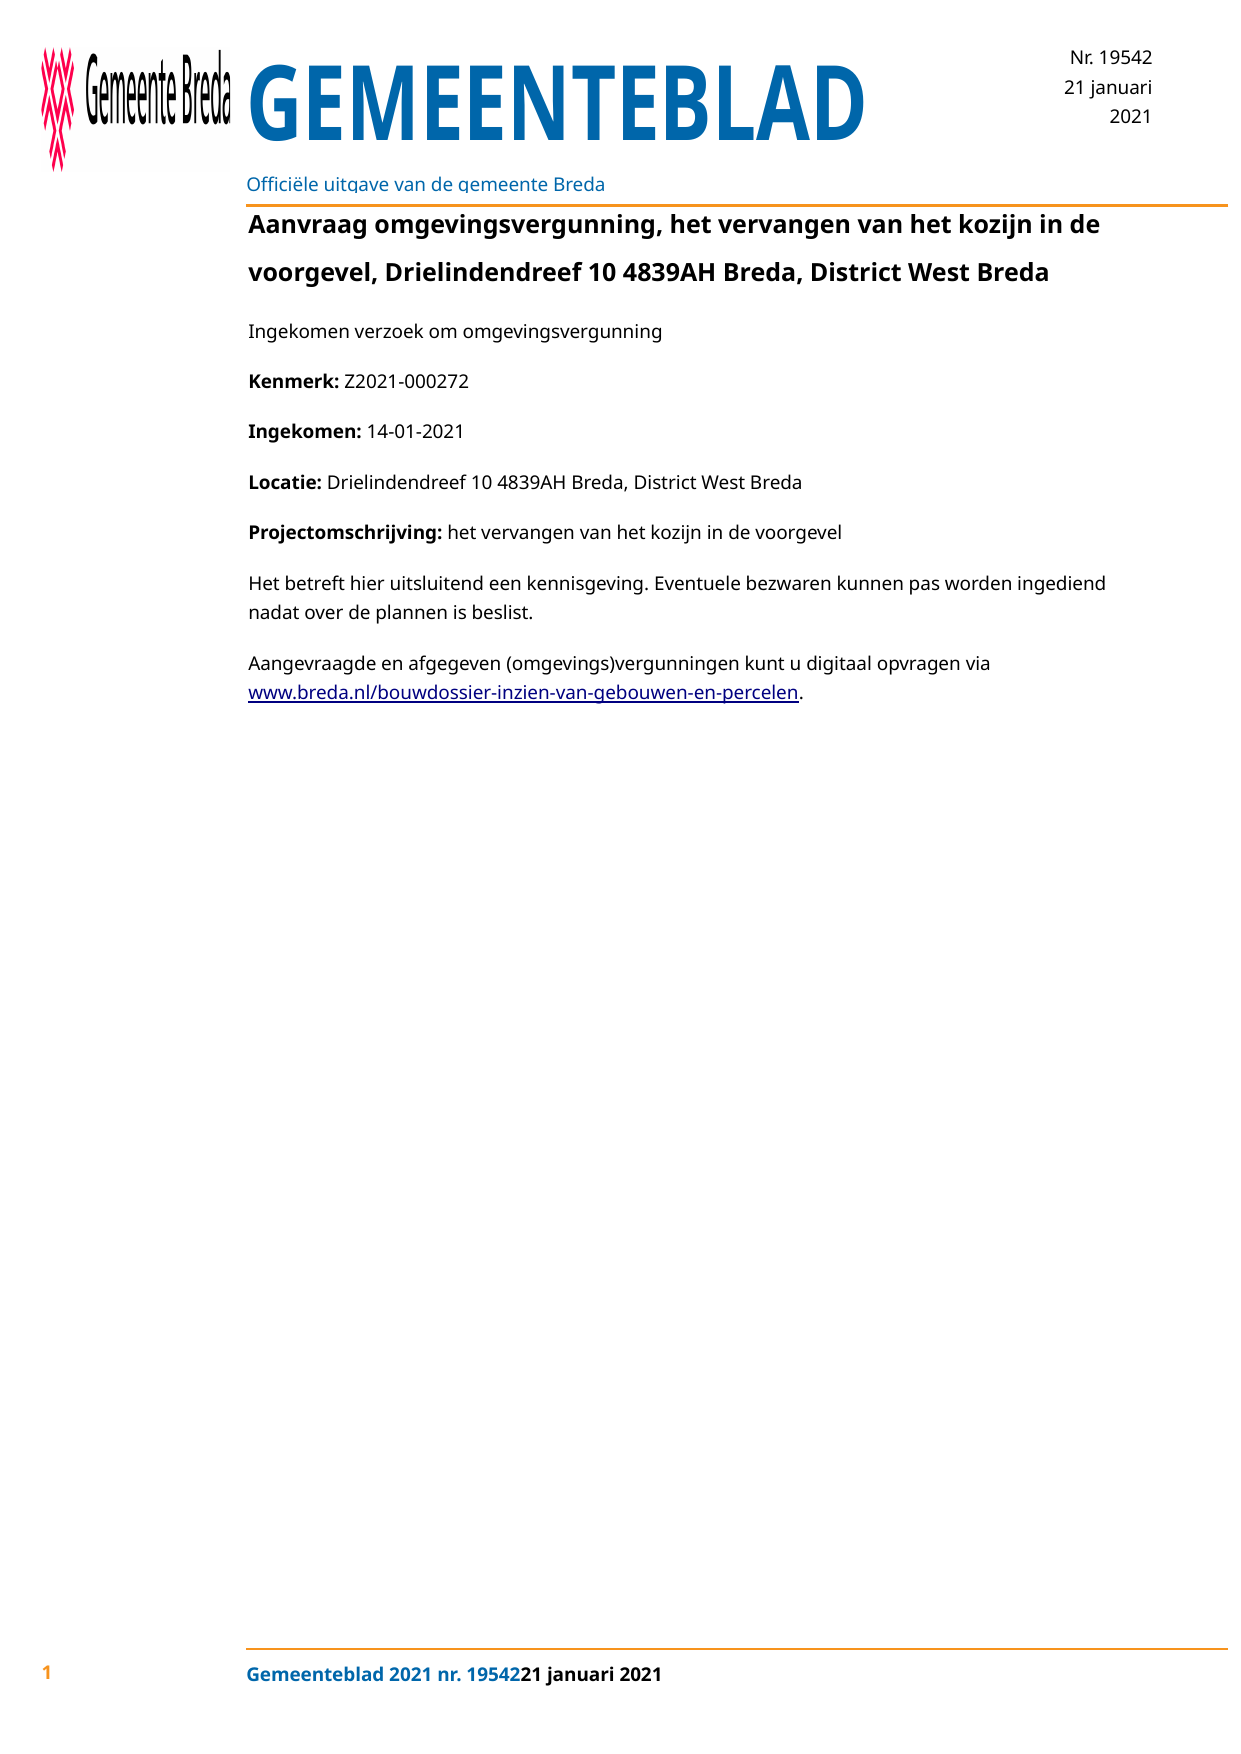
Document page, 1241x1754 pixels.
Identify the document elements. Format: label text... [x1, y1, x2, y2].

text Het betreft hier uitsluitend een kennisgeving. Eventuele bezwaren kunnen pas worden ingediend nadat over de plannen is beslist. [248, 570, 1152, 625]
text Aanvraag omgevingsvergunning, het vervangen van het kozijn in de voorgevel, Drielindendreef 10 4839AH Breda, District West Breda [248, 207, 1152, 288]
text Ingekomen verzoek om omgevingsvergunning [248, 318, 1152, 344]
text Locatie: Drielindendreef 10 4839AH Breda, District West Breda [248, 469, 1152, 495]
text Kenmerk: Z2021-000272 [248, 368, 1152, 394]
text Projectomschrijving: het vervangen van het kozijn in de voorgevel [248, 519, 1152, 545]
picture [41, 47, 231, 172]
text Ingekomen: 14-01-2021 [248, 419, 1152, 444]
text Aangevraagde en afgegeven (omgevings)vergunningen kunt u digitaal opvragen via www.breda.nl/bouwdossier-inzien-van-gebouwen-en-percelen. [248, 650, 1152, 705]
